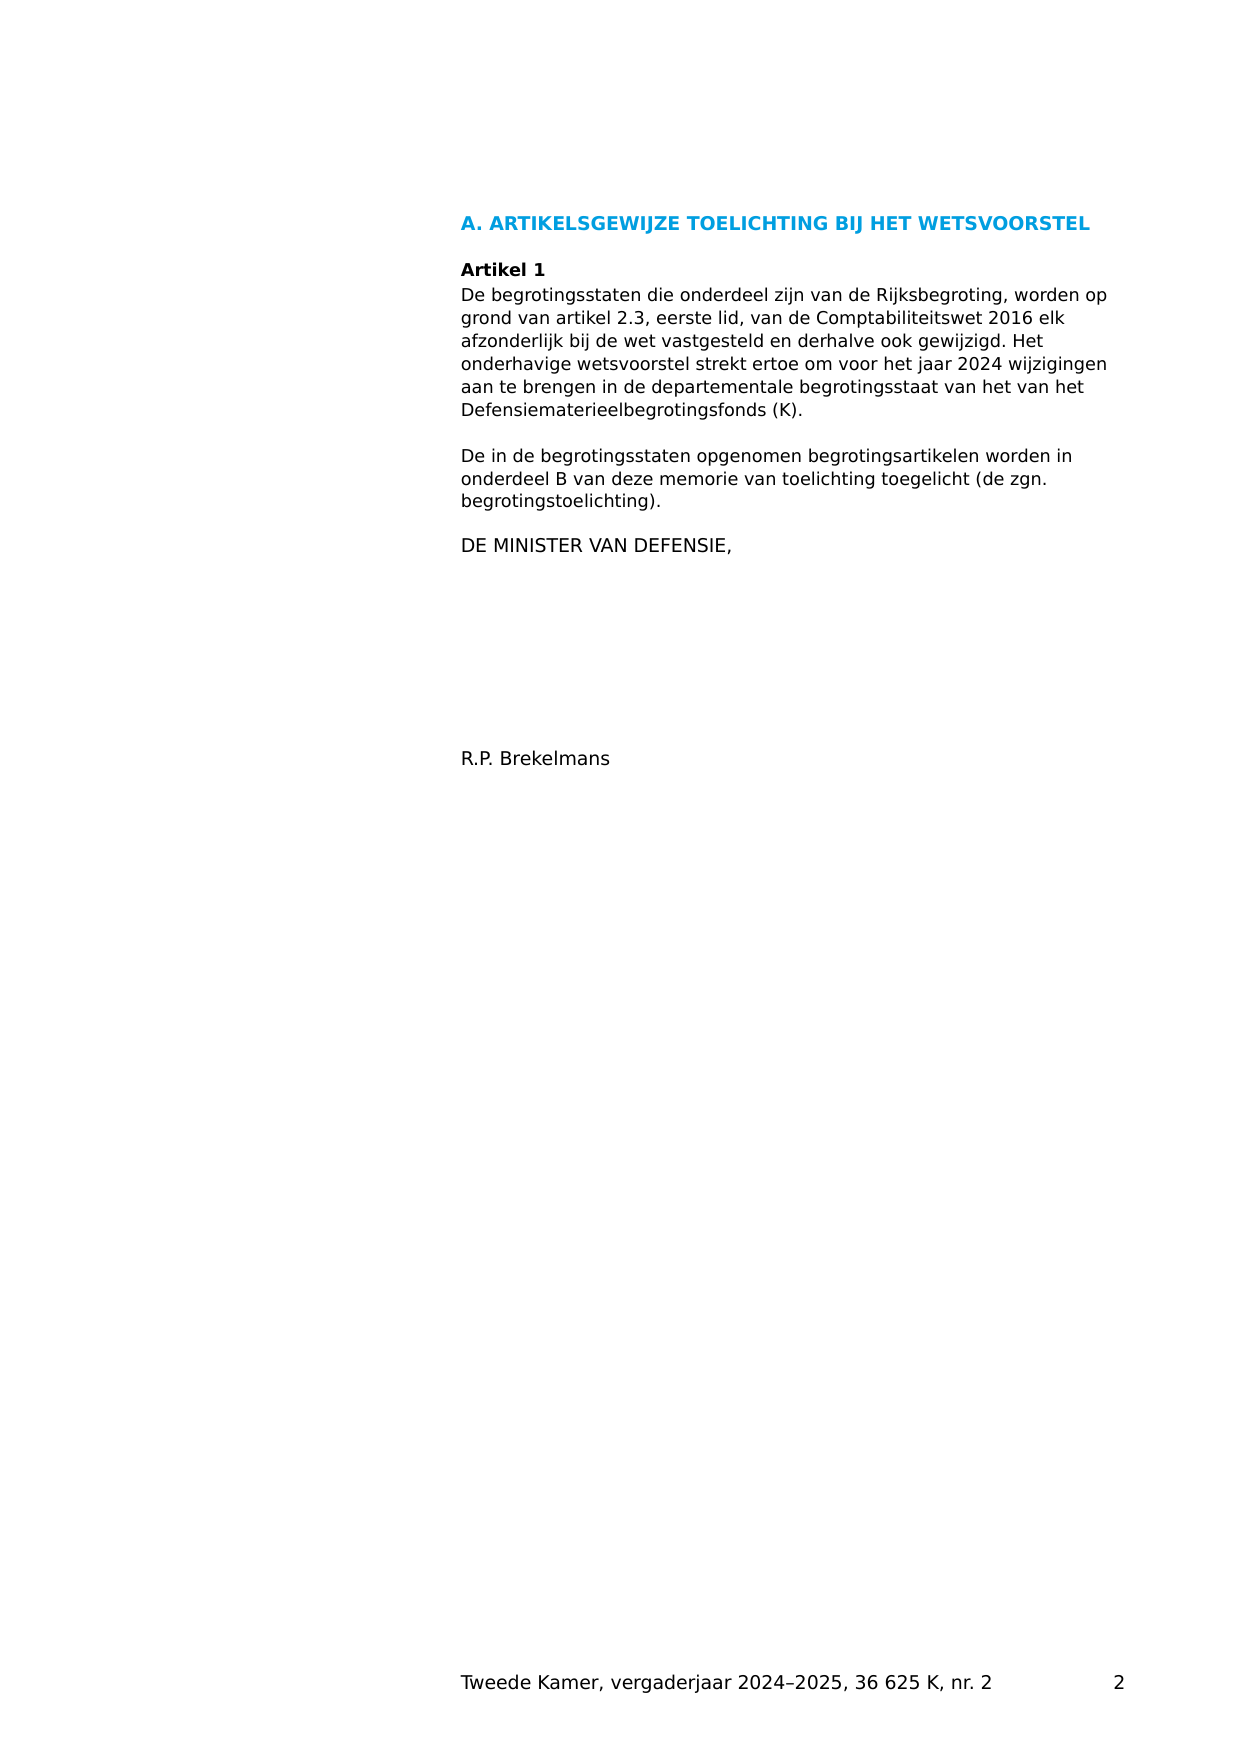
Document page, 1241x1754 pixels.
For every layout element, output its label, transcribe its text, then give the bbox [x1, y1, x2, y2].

text De in de begrotingsstaten opgenomen begrotingsartikelen worden in onderdeel B van deze memorie van toelichting toegelicht (de zgn. begrotingstoelichting). [461, 444, 1125, 512]
text De begrotingsstaten die onderdeel zijn van de Rijksbegroting, worden op grond van artikel 2.3, eerste lid, van de Comptabiliteitswet 2016 elk afzonderlijk bij de wet vastgesteld en derhalve ook gewijzigd. Het onderhavige wetsvoorstel strekt ertoe om voor het jaar 2024 wijzigingen aan te brengen in de departementale begrotingsstaat van het van het Defensiematerieelbegrotingsfonds (K). [461, 283, 1125, 421]
text DE MINISTER VAN DEFENSIE, [461, 535, 1125, 557]
text R.P. Brekelmans [461, 748, 1125, 770]
text Artikel 1 [461, 258, 1125, 281]
title A. ARTIKELSGEWIJZE TOELICHTING BIJ HET WETSVOORSTEL [461, 213, 1125, 235]
